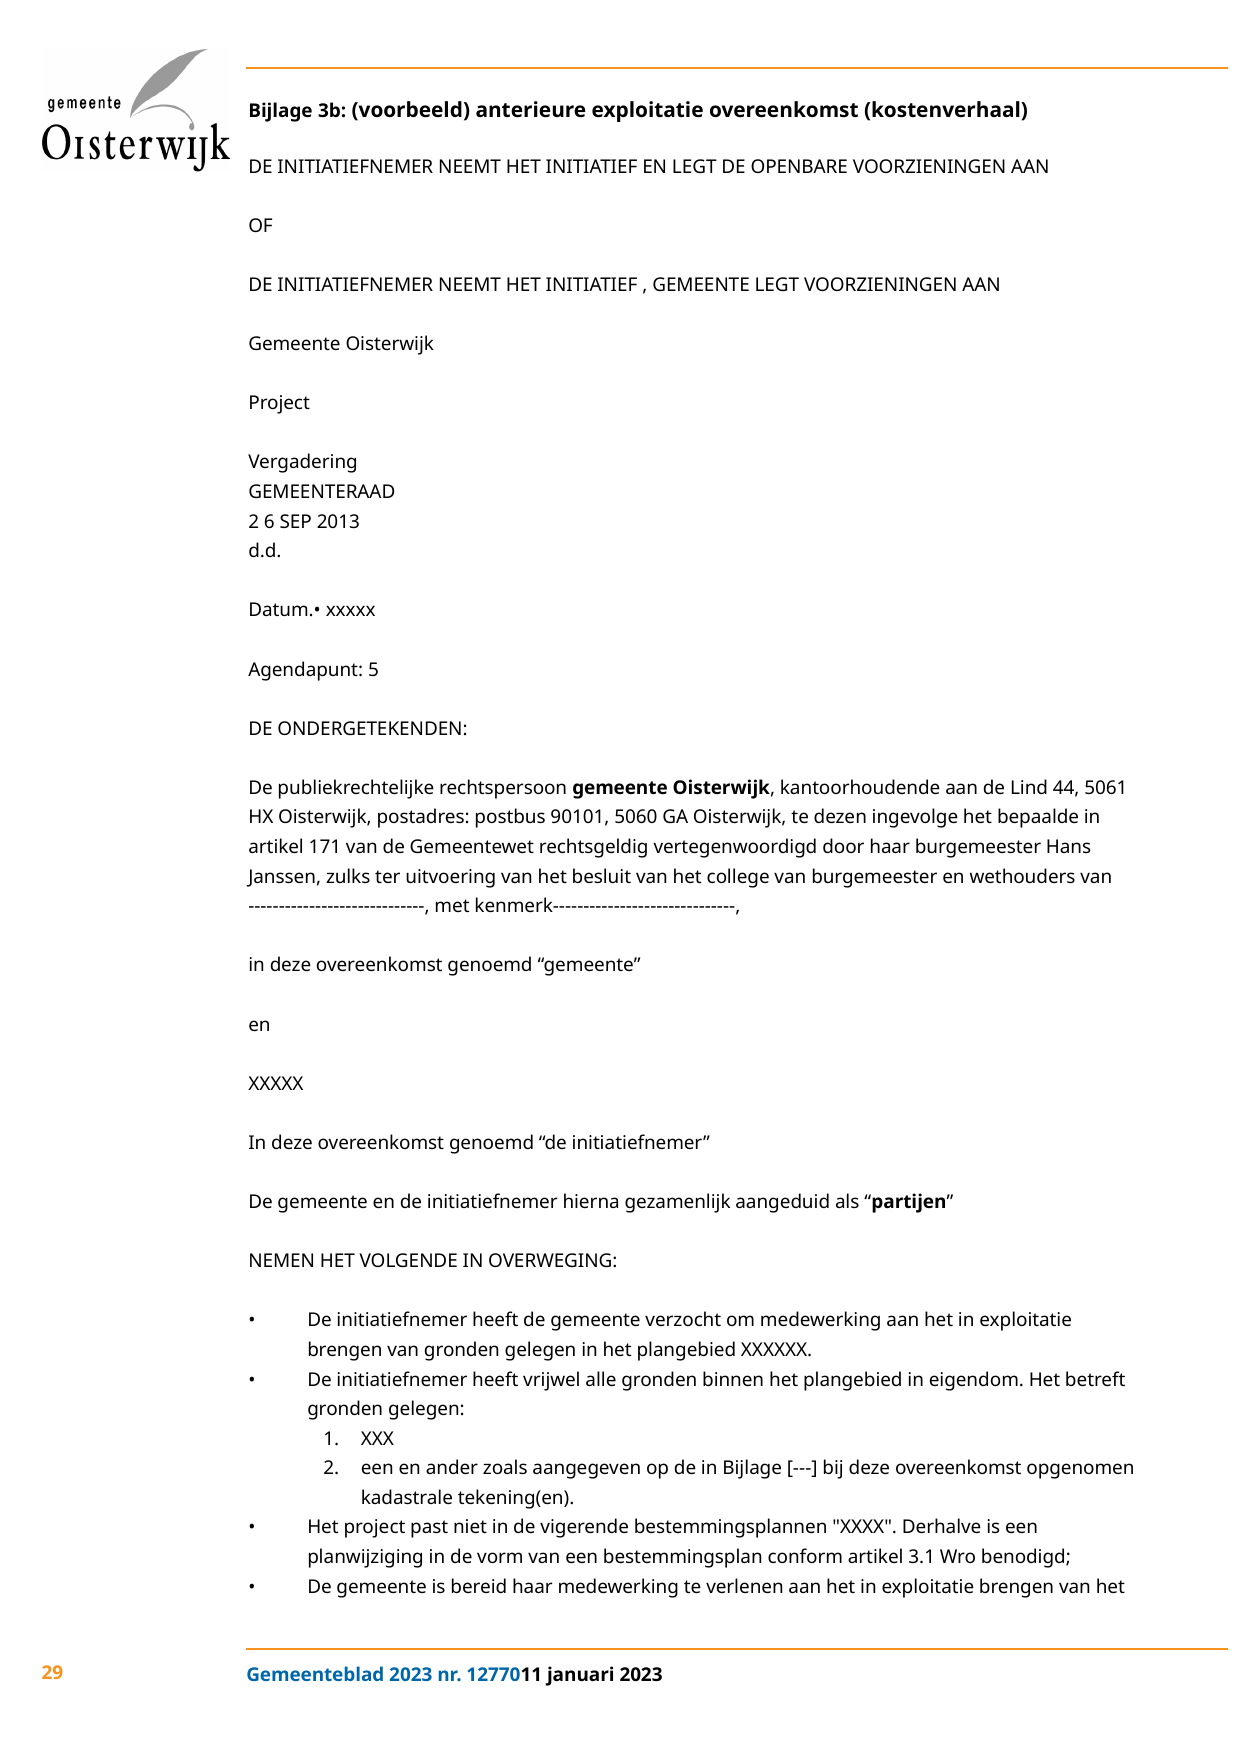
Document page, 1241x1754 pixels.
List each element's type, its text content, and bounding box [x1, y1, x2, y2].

text XXXXX [248, 1070, 1152, 1096]
text GEMEENTERAAD [248, 478, 1152, 504]
text Gemeente Oisterwijk [248, 330, 1152, 356]
text OF [248, 212, 1152, 238]
text DE INITIATIEFNEMER NEEMT HET INITIATIEF EN LEGT DE OPENBARE VOORZIENINGEN AAN [248, 153, 1152, 179]
list De initiatiefnemer heeft vrijwel alle gronden binnen het plangebied in eigendom. Het betreft gronden gelegen: [248, 1366, 1152, 1421]
text De gemeente en de initiatiefnemer hierna gezamenlijk aangeduid als “partijen” [248, 1188, 1152, 1214]
text Project [248, 389, 1152, 415]
text Vergadering [248, 449, 1152, 474]
text Bijlage 3b: (voorbeeld) anterieure exploitatie overeenkomst (kostenverhaal) [248, 95, 1152, 123]
list een en ander zoals aangegeven op de in Bijlage [---] bij deze overeenkomst opgenomen kadastrale tekening(en). [323, 1454, 1152, 1510]
text en [248, 1011, 1152, 1037]
list De initiatiefnemer heeft de gemeente verzocht om medewerking aan het in exploitatie brengen van gronden gelegen in het plangebied XXXXXX. [248, 1307, 1152, 1362]
list Het project past niet in de vigerende bestemmingsplannen "XXXX". Derhalve is een planwijziging in de vorm van een bestemmingsplan conform artikel 3.1 Wro benodigd; [248, 1514, 1152, 1569]
text DE INITIATIEFNEMER NEEMT HET INITIATIEF , GEMEENTE LEGT VOORZIENINGEN AAN [248, 271, 1152, 297]
text DE ONDERGETEKENDEN: [248, 715, 1152, 741]
text Agendapunt: 5 [248, 656, 1152, 682]
text 2 6 SEP 2013 [248, 508, 1152, 534]
text Datum.• xxxxx [248, 597, 1152, 622]
text d.d. [248, 537, 1152, 563]
text NEMEN HET VOLGENDE IN OVERWEGING: [248, 1247, 1152, 1273]
picture [41, 47, 231, 172]
list De gemeente is bereid haar medewerking te verlenen aan het in exploitatie brengen van het [248, 1573, 1152, 1599]
text In deze overeenkomst genoemd “de initiatiefnemer” [248, 1129, 1152, 1155]
text in deze overeenkomst genoemd “gemeente” [248, 952, 1152, 977]
list XXX [323, 1425, 1152, 1451]
text De publiekrechtelijke rechtspersoon gemeente Oisterwijk, kantoorhoudende aan de Lind 44, 5061 HX Oisterwijk, postadres: postbus 90101, 5060 GA Oisterwijk, te dezen ingevolge het bepaalde in artikel 171 van de Gemeentewet rechtsgeldig vertegenwoordigd door haar burgemeester Hans Janssen, zulks ter uitvoering van het besluit van het college van burgemeester en wethouders van -----------------------------, met kenmerk------------------------------, [248, 774, 1152, 918]
